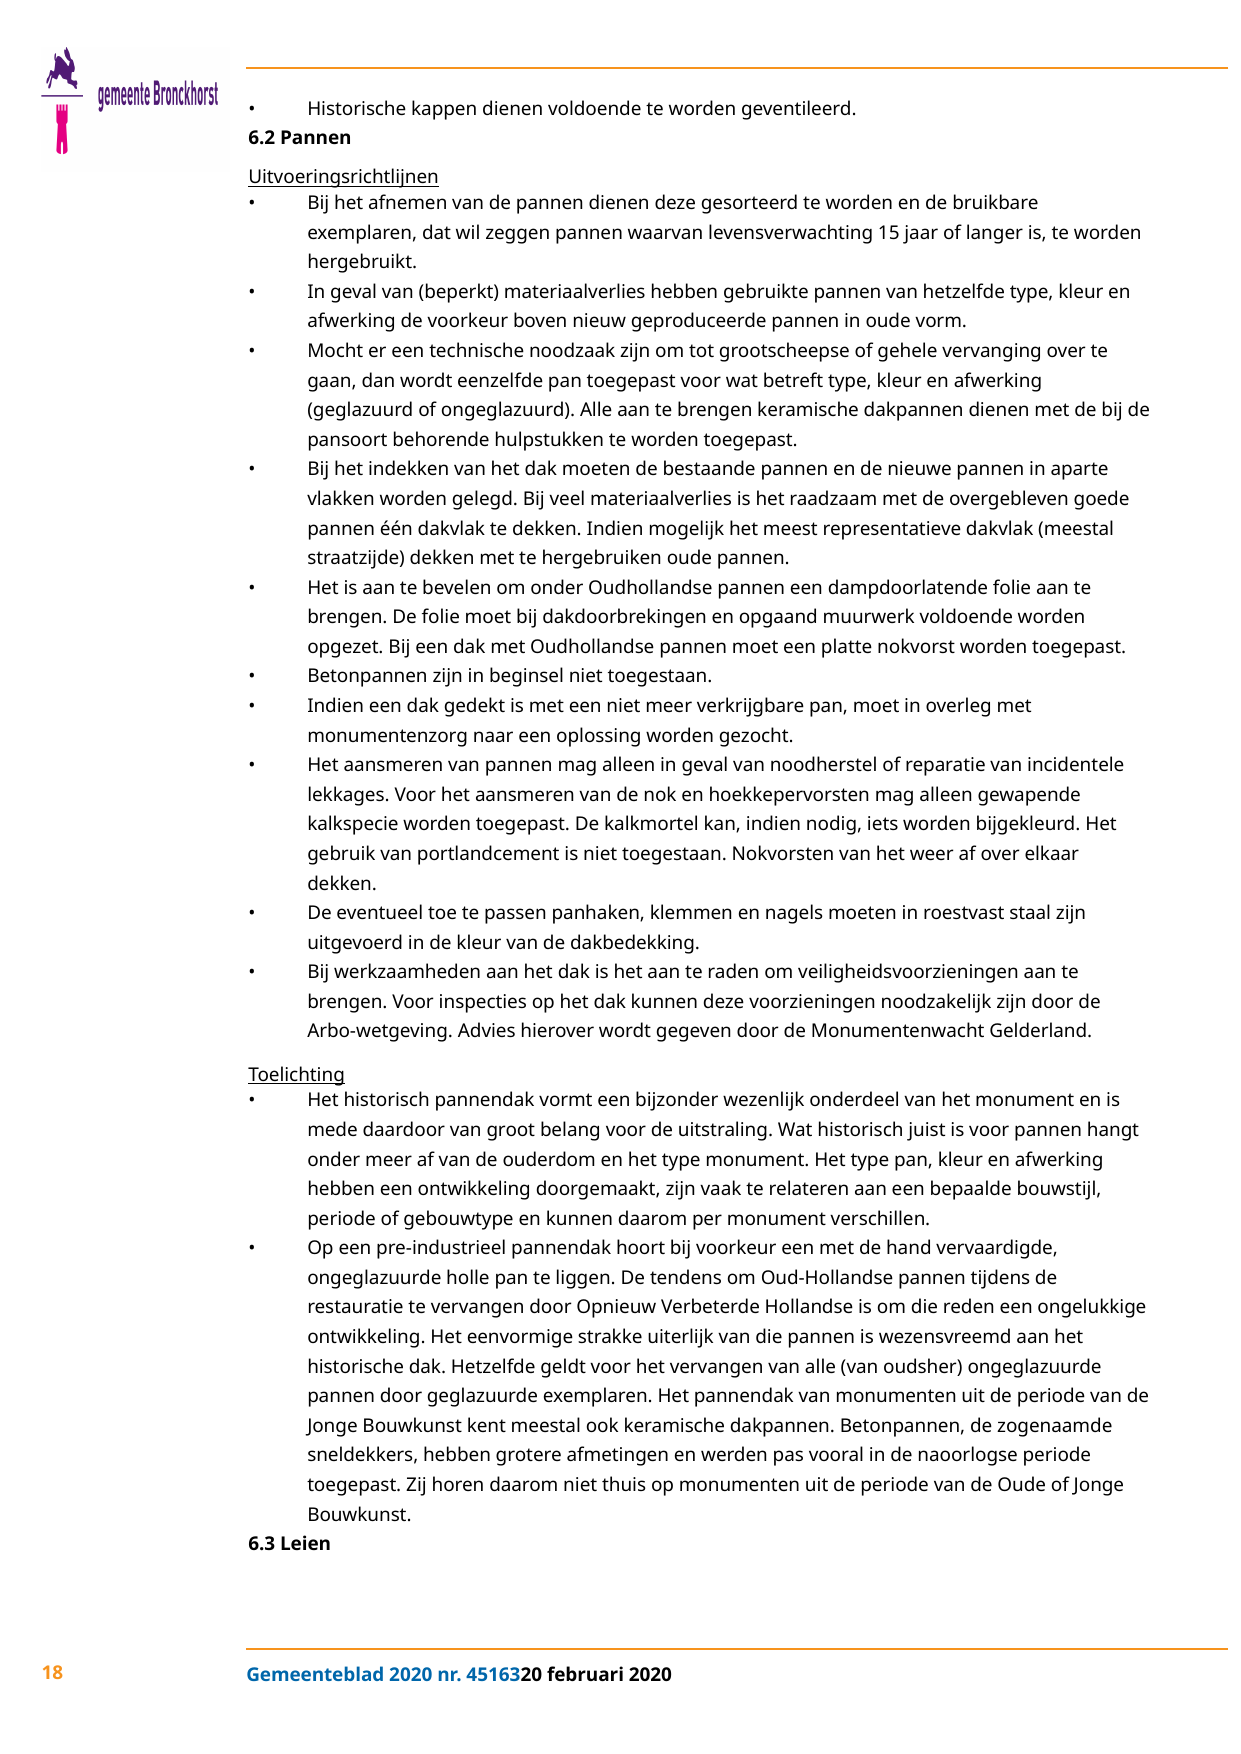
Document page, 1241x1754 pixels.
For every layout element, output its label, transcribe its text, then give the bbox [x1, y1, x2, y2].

list Bij het afnemen van de pannen dienen deze gesorteerd te worden en de bruikbare exemplaren, dat wil zeggen pannen waarvan levensverwachting 15 jaar of langer is, te worden hergebruikt. [248, 189, 1152, 274]
list Het aansmeren van pannen mag alleen in geval van noodherstel of reparatie van incidentele lekkages. Voor het aansmeren van de nok en hoekkepervorsten mag alleen gewapende kalkspecie worden toegepast. De kalkmortel kan, indien nodig, iets worden bijgekleurd. Het gebruik van portlandcement is niet toegestaan. Nokvorsten van het weer af over elkaar dekken. [248, 751, 1152, 896]
list Het is aan te bevelen om onder Oudhollandse pannen een dampdoorlatende folie aan te brengen. De folie moet bij dakdoorbrekingen en opgaand muurwerk voldoende worden opgezet. Bij een dak met Oudhollandse pannen moet een platte nokvorst worden toegepast. [248, 574, 1152, 659]
list Historische kappen dienen voldoende te worden geventileerd. [248, 95, 1152, 121]
picture [41, 47, 231, 172]
list Indien een dak gedekt is met een niet meer verkrijgbare pan, moet in overleg met monumentenzorg naar een oplossing worden gezocht. [248, 692, 1152, 748]
text 6.3 Leien [248, 1530, 1152, 1556]
list Mocht er een technische noodzaak zijn om tot grootscheepse of gehele vervanging over te gaan, dan wordt eenzelfde pan toegepast voor wat betreft type, kleur en afwerking (geglazuurd of ongeglazuurd). Alle aan te brengen keramische dakpannen dienen met de bij de pansoort behorende hulpstukken te worden toegepast. [248, 337, 1152, 452]
list Bij het indekken van het dak moeten de bestaande pannen en de nieuwe pannen in aparte vlakken worden gelegd. Bij veel materiaalverlies is het raadzaam met de overgebleven goede pannen één dakvlak te dekken. Indien mogelijk het meest representatieve dakvlak (meestal straatzijde) dekken met te hergebruiken oude pannen. [248, 456, 1152, 570]
list Bij werkzaamheden aan het dak is het aan te raden om veiligheidsvoorzieningen aan te brengen. Voor inspecties op het dak kunnen deze voorzieningen noodzakelijk zijn door de Arbo-wetgeving. Advies hierover wordt gegeven door de Monumentenwacht Gelderland. [248, 958, 1152, 1043]
list Betonpannen zijn in beginsel niet toegestaan. [248, 663, 1152, 688]
list Op een pre-industrieel pannendak hoort bij voorkeur een met de hand vervaardigde, ongeglazuurde holle pan te liggen. De tendens om Oud-Hollandse pannen tijdens de restauratie te vervangen door Opnieuw Verbeterde Hollandse is om die reden een ongelukkige ontwikkeling. Het eenvormige strakke uiterlijk van die pannen is wezensvreemd aan het historische dak. Hetzelfde geldt voor het vervangen van alle (van oudsher) ongeglazuurde pannen door geglazuurde exemplaren. Het pannendak van monumenten uit de periode van de Jonge Bouwkunst kent meestal ook keramische dakpannen. Betonpannen, de zogenaamde sneldekkers, hebben grotere afmetingen en werden pas vooral in de naoorlogse periode toegepast. Zij horen daarom niet thuis op monumenten uit de periode van de Oude of Jonge Bouwkunst. [248, 1234, 1152, 1526]
text 6.2 Pannen [248, 124, 1152, 150]
list Het historisch pannendak vormt een bijzonder wezenlijk onderdeel van het monument en is mede daardoor van groot belang voor de uitstraling. Wat historisch juist is voor pannen hangt onder meer af van de ouderdom en het type monument. Het type pan, kleur en afwerking hebben een ontwikkeling doorgemaakt, zijn vaak te relateren aan een bepaalde bouwstijl, periode of gebouwtype en kunnen daarom per monument verschillen. [248, 1087, 1152, 1231]
text Uitvoeringsrichtlijnen [248, 164, 1152, 189]
text Toelichting [248, 1061, 1152, 1087]
list De eventueel toe te passen panhaken, klemmen en nagels moeten in roestvast staal zijn uitgevoerd in de kleur van de dakbedekking. [248, 899, 1152, 955]
list In geval van (beperkt) materiaalverlies hebben gebruikte pannen van hetzelfde type, kleur en afwerking de voorkeur boven nieuw geproduceerde pannen in oude vorm. [248, 278, 1152, 333]
